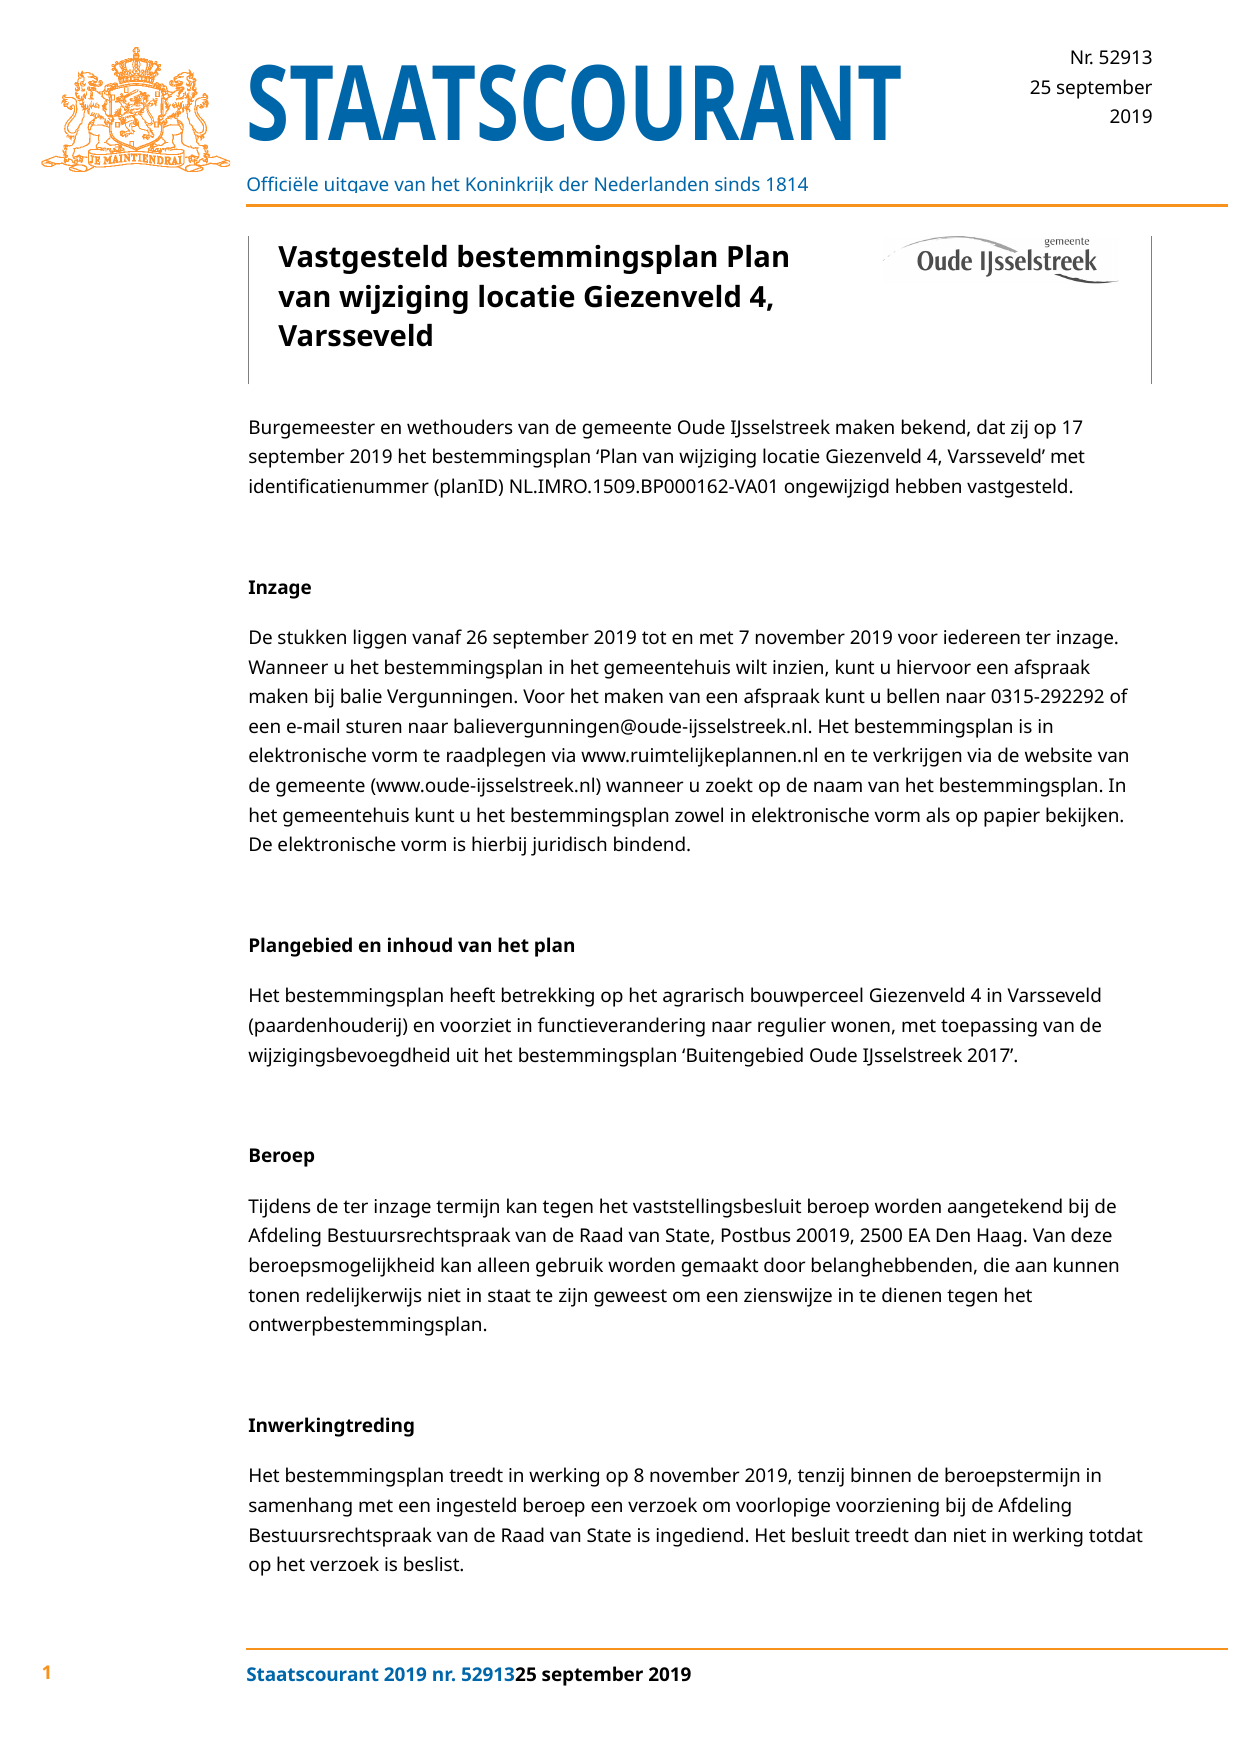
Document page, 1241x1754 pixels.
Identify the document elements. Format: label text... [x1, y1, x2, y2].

text Beroep [248, 1143, 1152, 1168]
text Tijdens de ter inzage termijn kan tegen het vaststellingsbesluit beroep worden aangetekend bij de Afdeling Bestuursrechtspraak van de Raad van State, Postbus 20019, 2500 EA Den Haag. Van deze beroepsmogelijkheid kan alleen gebruik worden gemaakt door belanghebbenden, die aan kunnen tonen redelijkerwijs niet in staat te zijn geweest om een zienswijze in te dienen tegen het ontwerpbestemmingsplan. [248, 1193, 1152, 1337]
text Het bestemmingsplan heeft betrekking op het agrarisch bouwperceel Giezenveld 4 in Varsseveld (paardenhouderij) en voorziet in functieverandering naar regulier wonen, met toepassing van de wijzigingsbevoegdheid uit het bestemmingsplan ‘Buitengebied Oude IJsselstreek 2017’. [248, 983, 1152, 1068]
table_header [850, 236, 1151, 384]
picture [882, 236, 1119, 284]
picture [41, 47, 231, 172]
text Het bestemmingsplan treedt in werking op 8 november 2019, tenzij binnen de beroepstermijn in samenhang met een ingesteld beroep een verzoek om voorlopige voorziening bij de Afdeling Bestuursrechtspraak van de Raad van State is ingediend. Het besluit treedt dan niet in werking totdat op het verzoek is beslist. [248, 1463, 1152, 1577]
table_header Vastgesteld bestemmingsplan Plan van wijziging locatie Giezenveld 4, Varsseveld [249, 236, 850, 384]
text Plangebied en inhoud van het plan [248, 932, 1152, 958]
text De stukken liggen vanaf 26 september 2019 tot en met 7 november 2019 voor iedereen ter inzage. Wanneer u het bestemmingsplan in het gemeentehuis wilt inzien, kunt u hiervoor een afspraak maken bij balie Vergunningen. Voor het maken van een afspraak kunt u bellen naar 0315-292292 of een e-mail sturen naar balievergunningen@oude-ijsselstreek.nl. Het bestemmingsplan is in elektronische vorm te raadplegen via www.ruimtelijkeplannen.nl en te verkrijgen via de website van de gemeente (www.oude-ijsselstreek.nl) wanneer u zoekt op de naam van het bestemmingsplan. In het gemeentehuis kunt u het bestemmingsplan zowel in elektronische vorm als op papier bekijken. De elektronische vorm is hierbij juridisch bindend. [248, 624, 1152, 857]
text Inwerkingtreding [248, 1412, 1152, 1438]
text Burgemeester en wethouders van de gemeente Oude IJsselstreek maken bekend, dat zij op 17 september 2019 het bestemmingsplan ‘Plan van wijziging locatie Giezenveld 4, Varsseveld’ met identificatienummer (planID) NL.IMRO.1509.BP000162-VA01 ongewijzigd hebben vastgesteld. [248, 414, 1152, 499]
text Inzage [248, 574, 1152, 600]
